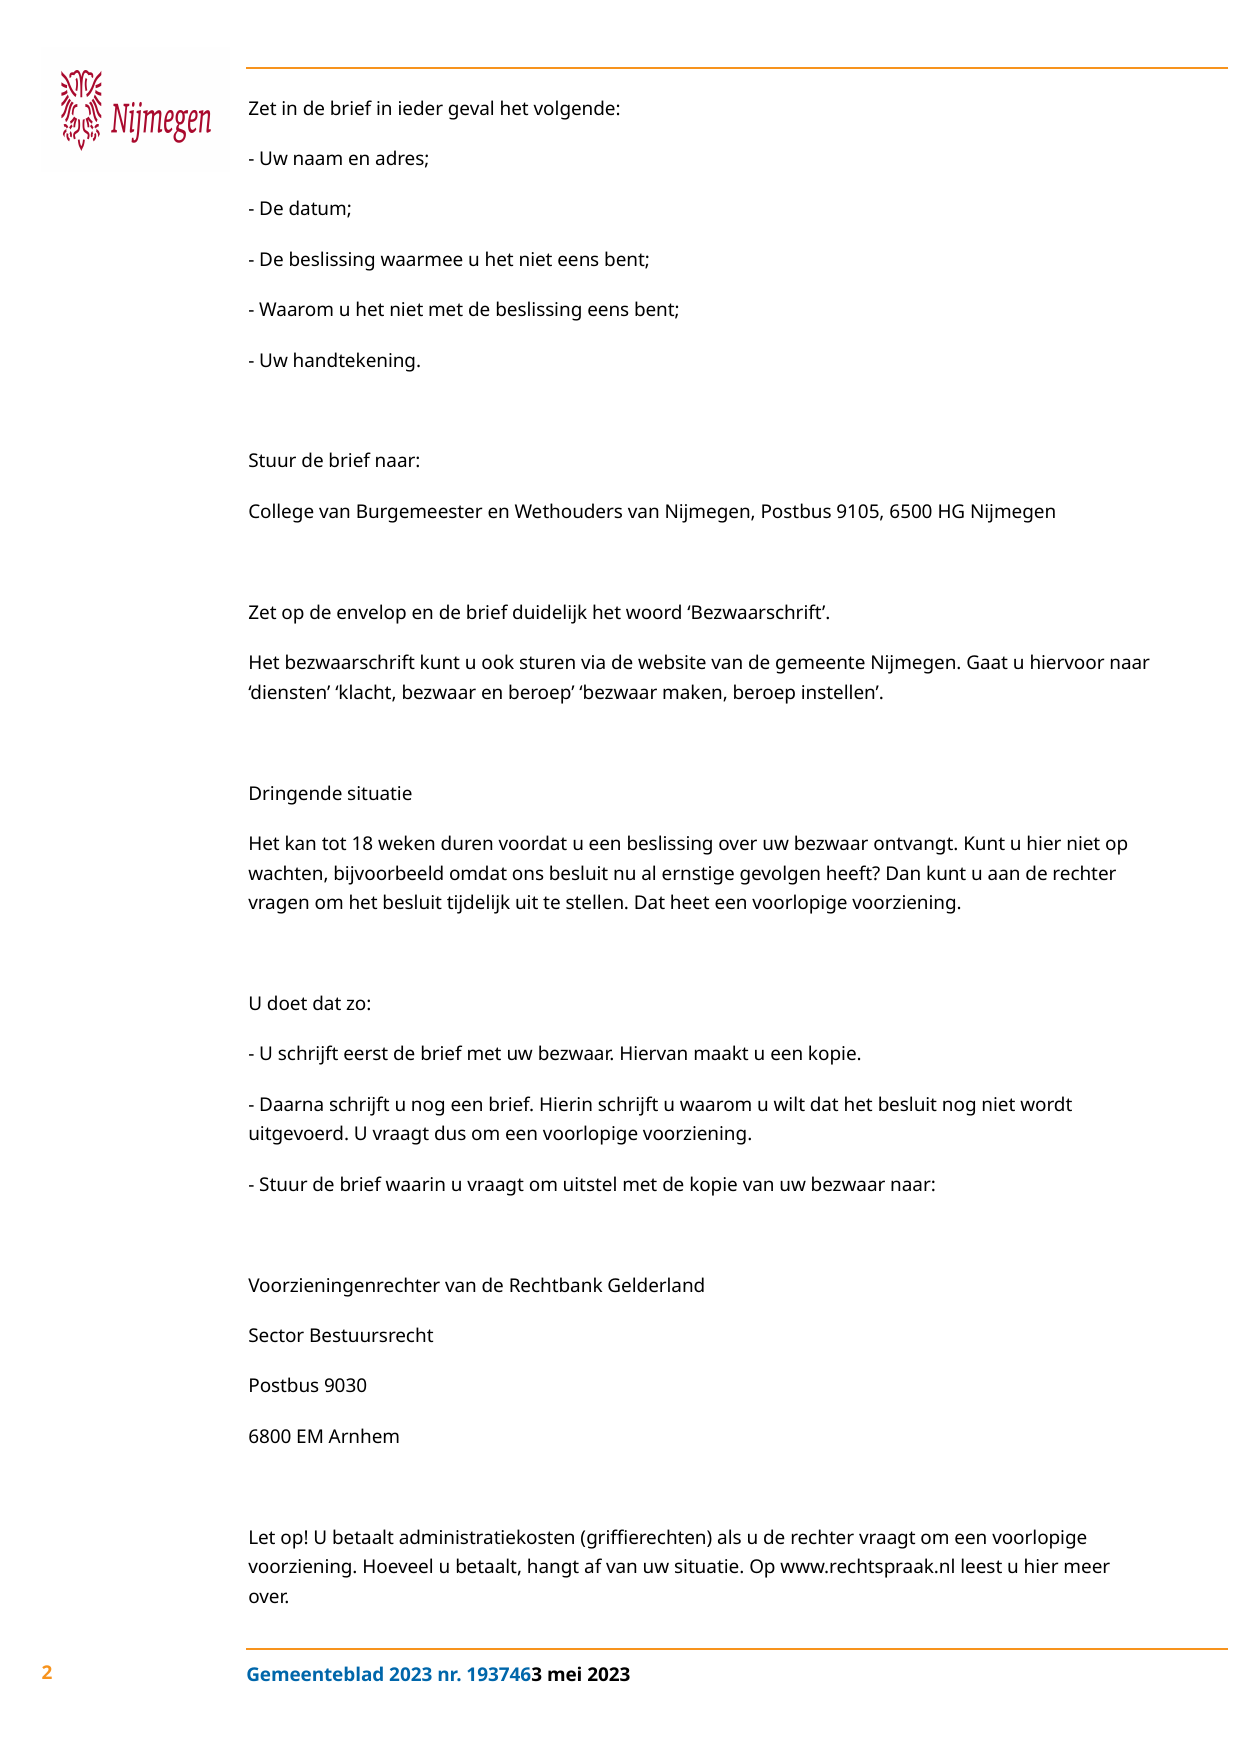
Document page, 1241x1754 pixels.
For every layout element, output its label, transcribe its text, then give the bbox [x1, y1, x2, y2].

text U doet dat zo: [248, 990, 1152, 1016]
text College van Burgemeester en Wethouders van Nijmegen, Postbus 9105, 6500 HG Nijmegen [248, 498, 1152, 524]
text - Uw handtekening. [248, 347, 1152, 373]
text 6800 EM Arnhem [248, 1423, 1152, 1449]
text Het kan tot 18 weken duren voordat u een beslissing over uw bezwaar ontvangt. Kunt u hier niet op wachten, bijvoorbeeld omdat ons besluit nu al ernstige gevolgen heeft? Dan kunt u aan de rechter vragen om het besluit tijdelijk uit te stellen. Dat heet een voorlopige voorziening. [248, 830, 1152, 915]
text - U schrijft eerst de brief met uw bezwaar. Hiervan maakt u een kopie. [248, 1041, 1152, 1066]
text - De beslissing waarmee u het niet eens bent; [248, 246, 1152, 272]
picture [41, 47, 231, 172]
text - Stuur de brief waarin u vraagt om uitstel met de kopie van uw bezwaar naar: [248, 1171, 1152, 1197]
text - Uw naam en adres; [248, 145, 1152, 171]
text Let op! U betaalt administratiekosten (griffierechten) als u de rechter vraagt om een voorlopige voorziening. Hoeveel u betaalt, hangt af van uw situatie. Op www.rechtspraak.nl leest u hier meer over. [248, 1524, 1152, 1609]
text - Daarna schrijft u nog een brief. Hierin schrijft u waarom u wilt dat het besluit nog niet wordt uitgevoerd. U vraagt dus om een voorlopige voorziening. [248, 1091, 1152, 1146]
text Zet in de brief in ieder geval het volgende: [248, 95, 1152, 121]
text Stuur de brief naar: [248, 448, 1152, 473]
text Dringende situatie [248, 780, 1152, 806]
text Postbus 9030 [248, 1373, 1152, 1398]
text - Waarom u het niet met de beslissing eens bent; [248, 296, 1152, 322]
text - De datum; [248, 196, 1152, 221]
text Zet op de envelop en de brief duidelijk het woord ‘Bezwaarschrift’. [248, 599, 1152, 625]
text Sector Bestuursrecht [248, 1322, 1152, 1348]
text Voorzieningenrechter van de Rechtbank Gelderland [248, 1272, 1152, 1298]
text Het bezwaarschrift kunt u ook sturen via de website van de gemeente Nijmegen. Gaat u hiervoor naar ‘diensten’ ‘klacht, bezwaar en beroep’ ‘bezwaar maken, beroep instellen’. [248, 649, 1152, 705]
